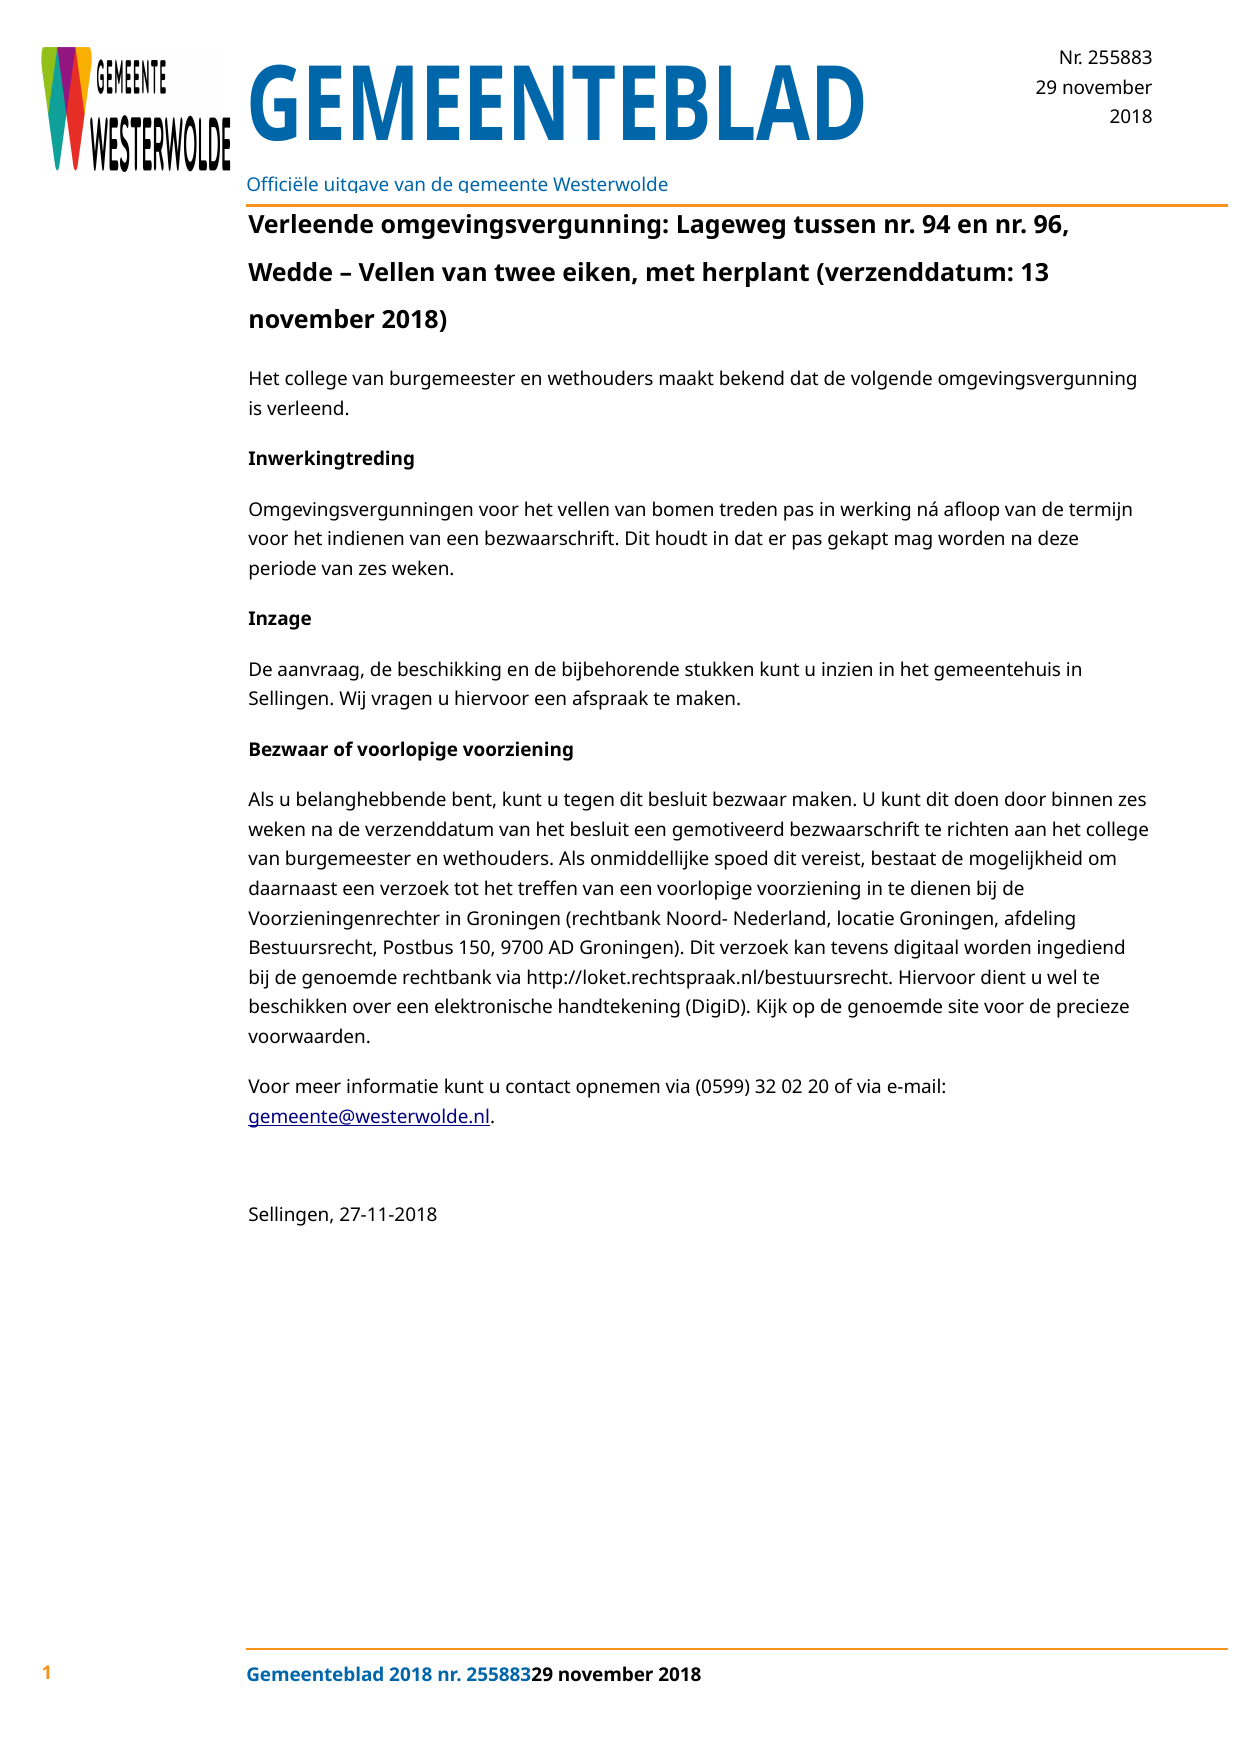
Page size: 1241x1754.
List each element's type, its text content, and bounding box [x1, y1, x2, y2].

text Omgevingsvergunningen voor het vellen van bomen treden pas in werking ná afloop van de termijn voor het indienen van een bezwaarschrift. Dit houdt in dat er pas gekapt mag worden na deze periode van zes weken. [248, 496, 1152, 581]
picture [41, 47, 231, 172]
text Als u belanghebbende bent, kunt u tegen dit besluit bezwaar maken. U kunt dit doen door binnen zes weken na de verzenddatum van het besluit een gemotiveerd bezwaarschrift te richten aan het college van burgemeester en wethouders. Als onmiddellijke spoed dit vereist, bestaat de mogelijkheid om daarnaast een verzoek tot het treffen van een voorlopige voorziening in te dienen bij de Voorzieningenrechter in Groningen (rechtbank Noord- Nederland, locatie Groningen, afdeling Bestuursrecht, Postbus 150, 9700 AD Groningen). Dit verzoek kan tevens digitaal worden ingediend bij de genoemde rechtbank via http://loket.rechtspraak.nl/bestuursrecht. Hiervoor dient u wel te beschikken over een elektronische handtekening (DigiD). Kijk op de genoemde site voor de precieze voorwaarden. [248, 786, 1152, 1049]
text Inzage [248, 606, 1152, 631]
text Het college van burgemeester en wethouders maakt bekend dat de volgende omgevingsvergunning is verleend. [248, 366, 1152, 421]
text De aanvraag, de beschikking en de bijbehorende stukken kunt u inzien in het gemeentehuis in Sellingen. Wij vragen u hiervoor een afspraak te maken. [248, 656, 1152, 711]
text Verleende omgevingsvergunning: Lageweg tussen nr. 94 en nr. 96, Wedde – Vellen van twee eiken, met herplant (verzenddatum: 13 november 2018) [248, 207, 1152, 336]
text Bezwaar of voorlopige voorziening [248, 736, 1152, 762]
text Inwerkingtreding [248, 446, 1152, 471]
text Sellingen, 27-11-2018 [248, 1201, 1152, 1227]
text Voor meer informatie kunt u contact opnemen via (0599) 32 02 20 of via e-mail: gemeente@westerwolde.nl. [248, 1073, 1152, 1129]
